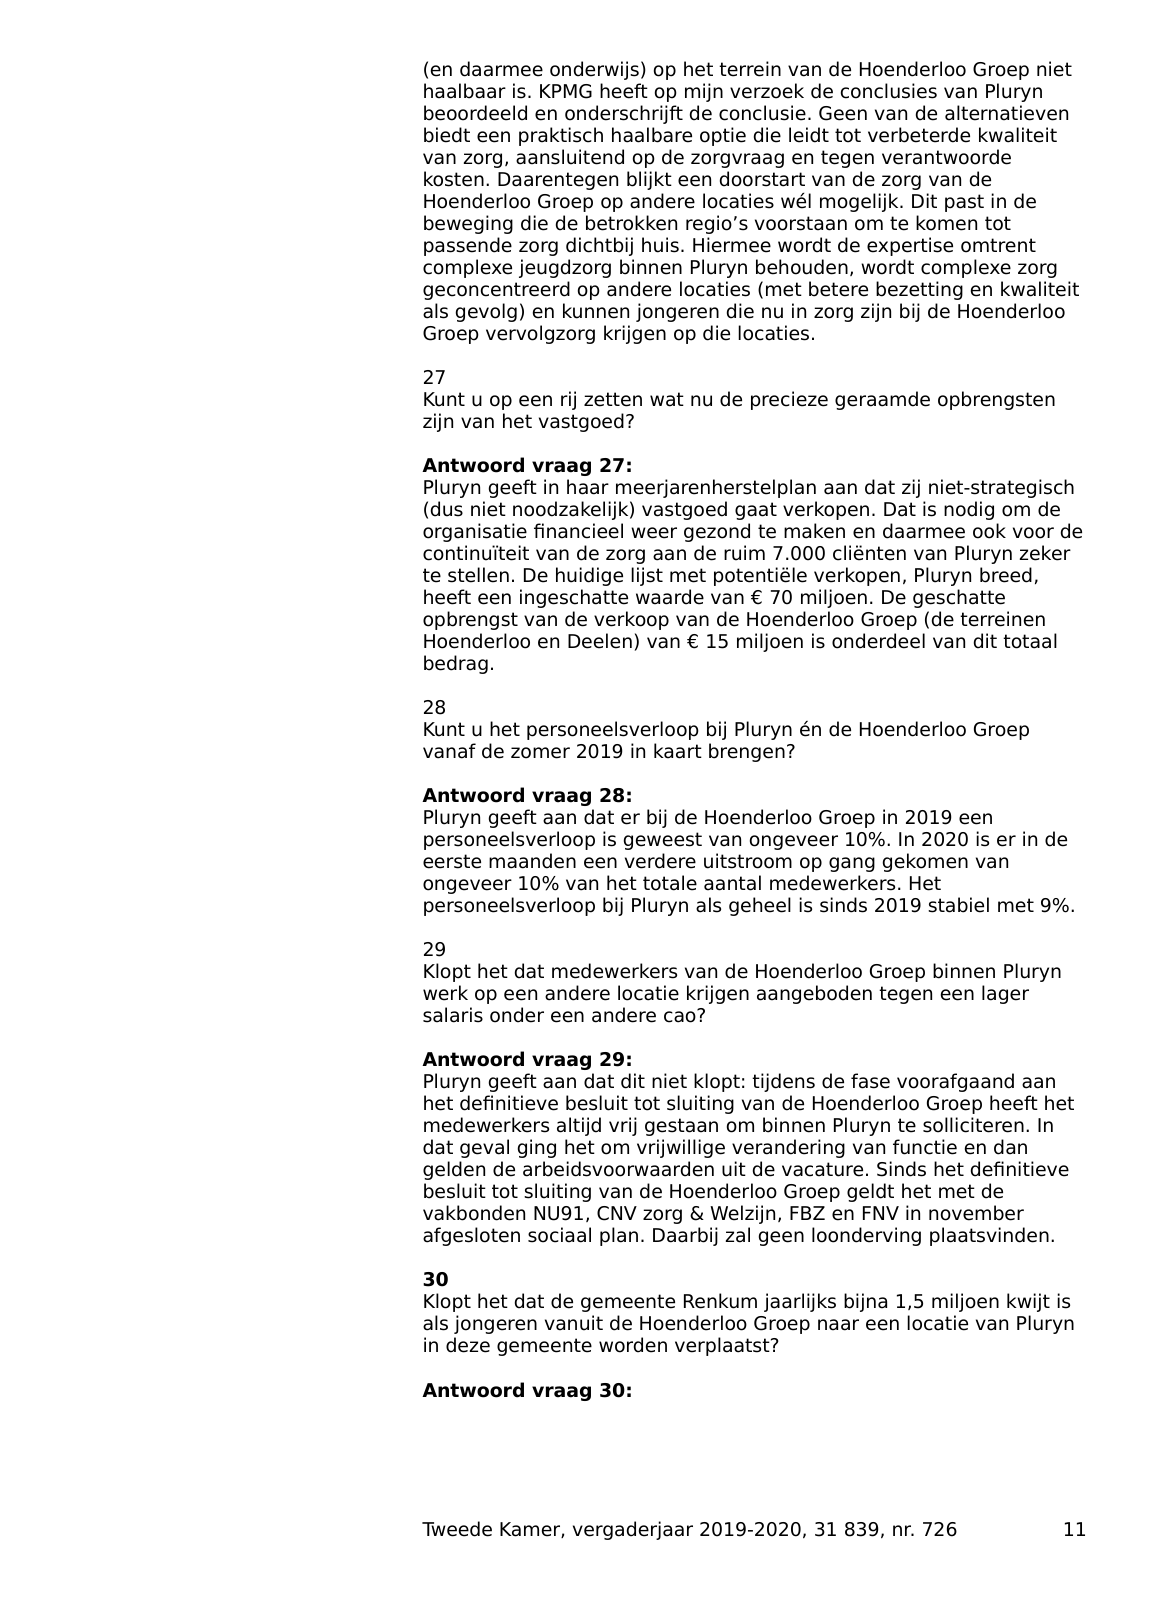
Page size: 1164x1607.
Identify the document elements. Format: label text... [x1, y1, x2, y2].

text Antwoord vraag 30: [422, 1379, 1087, 1401]
text Antwoord vraag 28: [422, 785, 1087, 807]
text Pluryn geeft aan dat dit niet klopt: tijdens de fase voorafgaand aan het definitieve besluit tot sluiting van de Hoenderloo Groep heeft het medewerkers altijd vrij gestaan om binnen Pluryn te solliciteren. In dat geval ging het om vrijwillige verandering van functie en dan gelden de arbeidsvoorwaarden uit de vacature. Sinds het definitieve besluit tot sluiting van de Hoenderloo Groep geldt het met de vakbonden NU91, CNV zorg & Welzijn, FBZ en FNV in november afgesloten sociaal plan. Daarbij zal geen loonderving plaatsvinden. [422, 1071, 1087, 1247]
text Klopt het dat de gemeente Renkum jaarlijks bijna 1,5 miljoen kwijt is als jongeren vanuit de Hoenderloo Groep naar een locatie van Pluryn in deze gemeente worden verplaatst? [422, 1291, 1087, 1357]
text Kunt u op een rij zetten wat nu de precieze geraamde opbrengsten zijn van het vastgoed? [422, 389, 1087, 433]
text Antwoord vraag 29: [422, 1049, 1087, 1071]
text 30 [422, 1269, 1087, 1291]
text (en daarmee onderwijs) op het terrein van de Hoenderloo Groep niet haalbaar is. KPMG heeft op mijn verzoek de conclusies van Pluryn beoordeeld en onderschrijft de conclusie. Geen van de alternatieven biedt een praktisch haalbare optie die leidt tot verbeterde kwaliteit van zorg, aansluitend op de zorgvraag en tegen verantwoorde kosten. Daarentegen blijkt een doorstart van de zorg van de Hoenderloo Groep op andere locaties wél mogelijk. Dit past in de beweging die de betrokken regio’s voorstaan om te komen tot passende zorg dichtbij huis. Hiermee wordt de expertise omtrent complexe jeugdzorg binnen Pluryn behouden, wordt complexe zorg geconcentreerd op andere locaties (met betere bezetting en kwaliteit als gevolg) en kunnen jongeren die nu in zorg zijn bij de Hoenderloo Groep vervolgzorg krijgen op die locaties. [422, 59, 1087, 345]
text 27 [422, 367, 1087, 389]
text 28 [422, 697, 1087, 719]
text 29 [422, 939, 1087, 961]
text Klopt het dat medewerkers van de Hoenderloo Groep binnen Pluryn werk op een andere locatie krijgen aangeboden tegen een lager salaris onder een andere cao? [422, 961, 1087, 1027]
text Pluryn geeft in haar meerjarenherstelplan aan dat zij niet-strategisch (dus niet noodzakelijk) vastgoed gaat verkopen. Dat is nodig om de organisatie financieel weer gezond te maken en daarmee ook voor de continuïteit van de zorg aan de ruim 7.000 cliënten van Pluryn zeker te stellen. De huidige lijst met potentiële verkopen, Pluryn breed, heeft een ingeschatte waarde van € 70 miljoen. De geschatte opbrengst van de verkoop van de Hoenderloo Groep (de terreinen Hoenderloo en Deelen) van € 15 miljoen is onderdeel van dit totaal bedrag. [422, 477, 1087, 675]
text Kunt u het personeelsverloop bij Pluryn én de Hoenderloo Groep vanaf de zomer 2019 in kaart brengen? [422, 719, 1087, 763]
text Pluryn geeft aan dat er bij de Hoenderloo Groep in 2019 een personeelsverloop is geweest van ongeveer 10%. In 2020 is er in de eerste maanden een verdere uitstroom op gang gekomen van ongeveer 10% van het totale aantal medewerkers. Het personeelsverloop bij Pluryn als geheel is sinds 2019 stabiel met 9%. [422, 807, 1087, 917]
text Antwoord vraag 27: [422, 455, 1087, 477]
